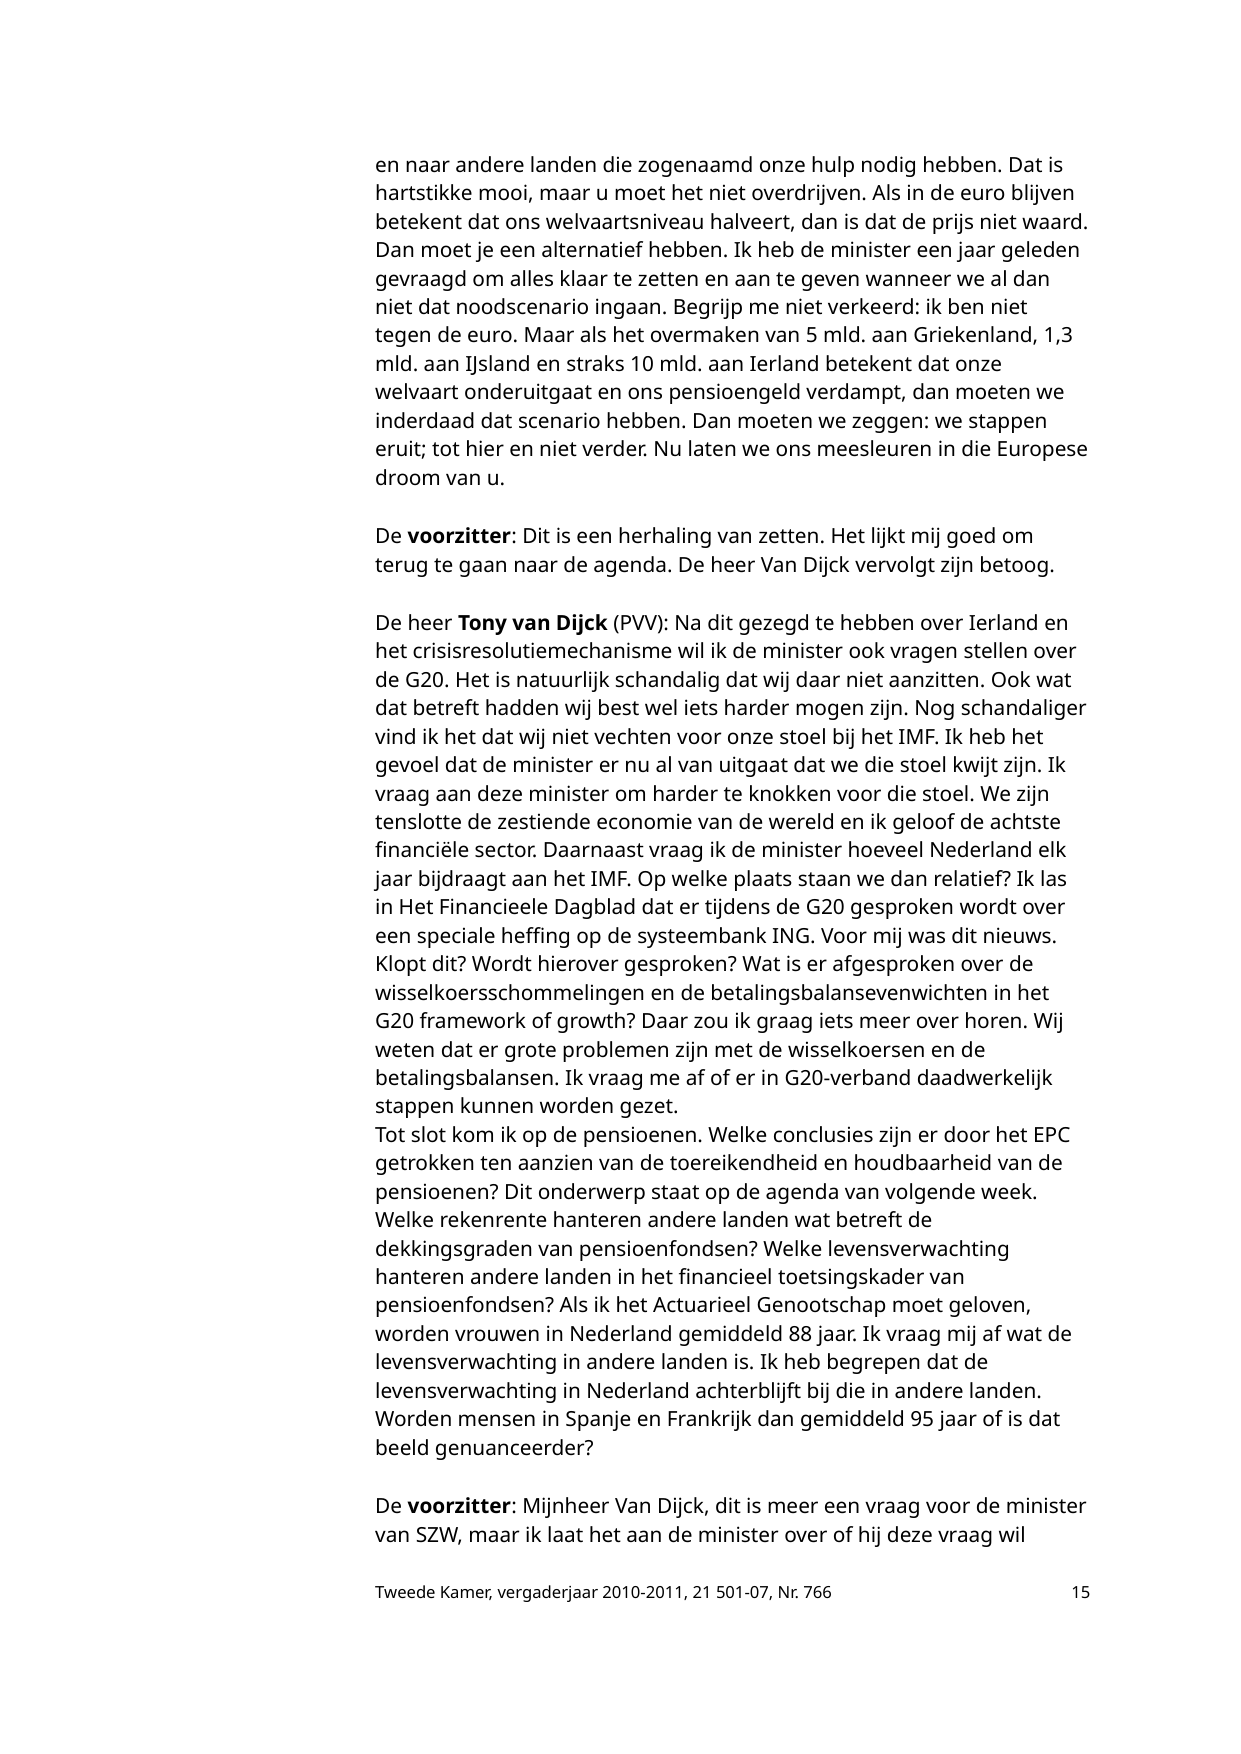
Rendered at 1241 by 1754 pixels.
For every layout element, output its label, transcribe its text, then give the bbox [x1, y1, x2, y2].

text De voorzitter: Dit is een herhaling van zetten. Het lijkt mij goed om terug te gaan naar de agenda. De heer Van Dijck vervolgt zijn betoog. [375, 521, 1090, 578]
text en naar andere landen die zogenaamd onze hulp nodig hebben. Dat is hartstikke mooi, maar u moet het niet overdrijven. Als in de euro blijven betekent dat ons welvaartsniveau halveert, dan is dat de prijs niet waard. Dan moet je een alternatief hebben. Ik heb de minister een jaar geleden gevraagd om alles klaar te zetten en aan te geven wanneer we al dan niet dat noodscenario ingaan. Begrijp me niet verkeerd: ik ben niet tegen de euro. Maar als het overmaken van 5 mld. aan Griekenland, 1,3 mld. aan IJsland en straks 10 mld. aan Ierland betekent dat onze welvaart onderuitgaat en ons pensioengeld verdampt, dan moeten we inderdaad dat scenario hebben. Dan moeten we zeggen: we stappen eruit; tot hier en niet verder. Nu laten we ons meesleuren in die Europese droom van u. [375, 150, 1090, 491]
text De voorzitter: Mijnheer Van Dijck, dit is meer een vraag voor de minister van SZW, maar ik laat het aan de minister over of hij deze vraag wil [375, 1491, 1090, 1548]
text Tot slot kom ik op de pensioenen. Welke conclusies zijn er door het EPC getrokken ten aanzien van de toereikendheid en houdbaarheid van de pensioenen? Dit onderwerp staat op de agenda van volgende week. Welke rekenrente hanteren andere landen wat betreft de dekkingsgraden van pensioenfondsen? Welke levensverwachting hanteren andere landen in het financieel toetsingskader van pensioenfondsen? Als ik het Actuarieel Genootschap moet geloven, worden vrouwen in Nederland gemiddeld 88 jaar. Ik vraag mij af wat de levensverwachting in andere landen is. Ik heb begrepen dat de levensverwachting in Nederland achterblijft bij die in andere landen. Worden mensen in Spanje en Frankrijk dan gemiddeld 95 jaar of is dat beeld genuanceerder? [375, 1120, 1090, 1461]
text De heer Tony van Dijck (PVV): Na dit gezegd te hebben over Ierland en het crisisresolutiemechanisme wil ik de minister ook vragen stellen over de G20. Het is natuurlijk schandalig dat wij daar niet aanzitten. Ook wat dat betreft hadden wij best wel iets harder mogen zijn. Nog schandaliger vind ik het dat wij niet vechten voor onze stoel bij het IMF. Ik heb het gevoel dat de minister er nu al van uitgaat dat we die stoel kwijt zijn. Ik vraag aan deze minister om harder te knokken voor die stoel. We zijn tenslotte de zestiende economie van de wereld en ik geloof de achtste financiële sector. Daarnaast vraag ik de minister hoeveel Nederland elk jaar bijdraagt aan het IMF. Op welke plaats staan we dan relatief? Ik las in Het Financieele Dagblad dat er tijdens de G20 gesproken wordt over een speciale heffing op de systeembank ING. Voor mij was dit nieuws. Klopt dit? Wordt hierover gesproken? Wat is er afgesproken over de wisselkoersschommelingen en de betalingsbalansevenwichten in het G20 framework of growth? Daar zou ik graag iets meer over horen. Wij weten dat er grote problemen zijn met de wisselkoersen en de betalingsbalansen. Ik vraag me af of er in G20-verband daadwerkelijk stappen kunnen worden gezet. [375, 608, 1090, 1120]
